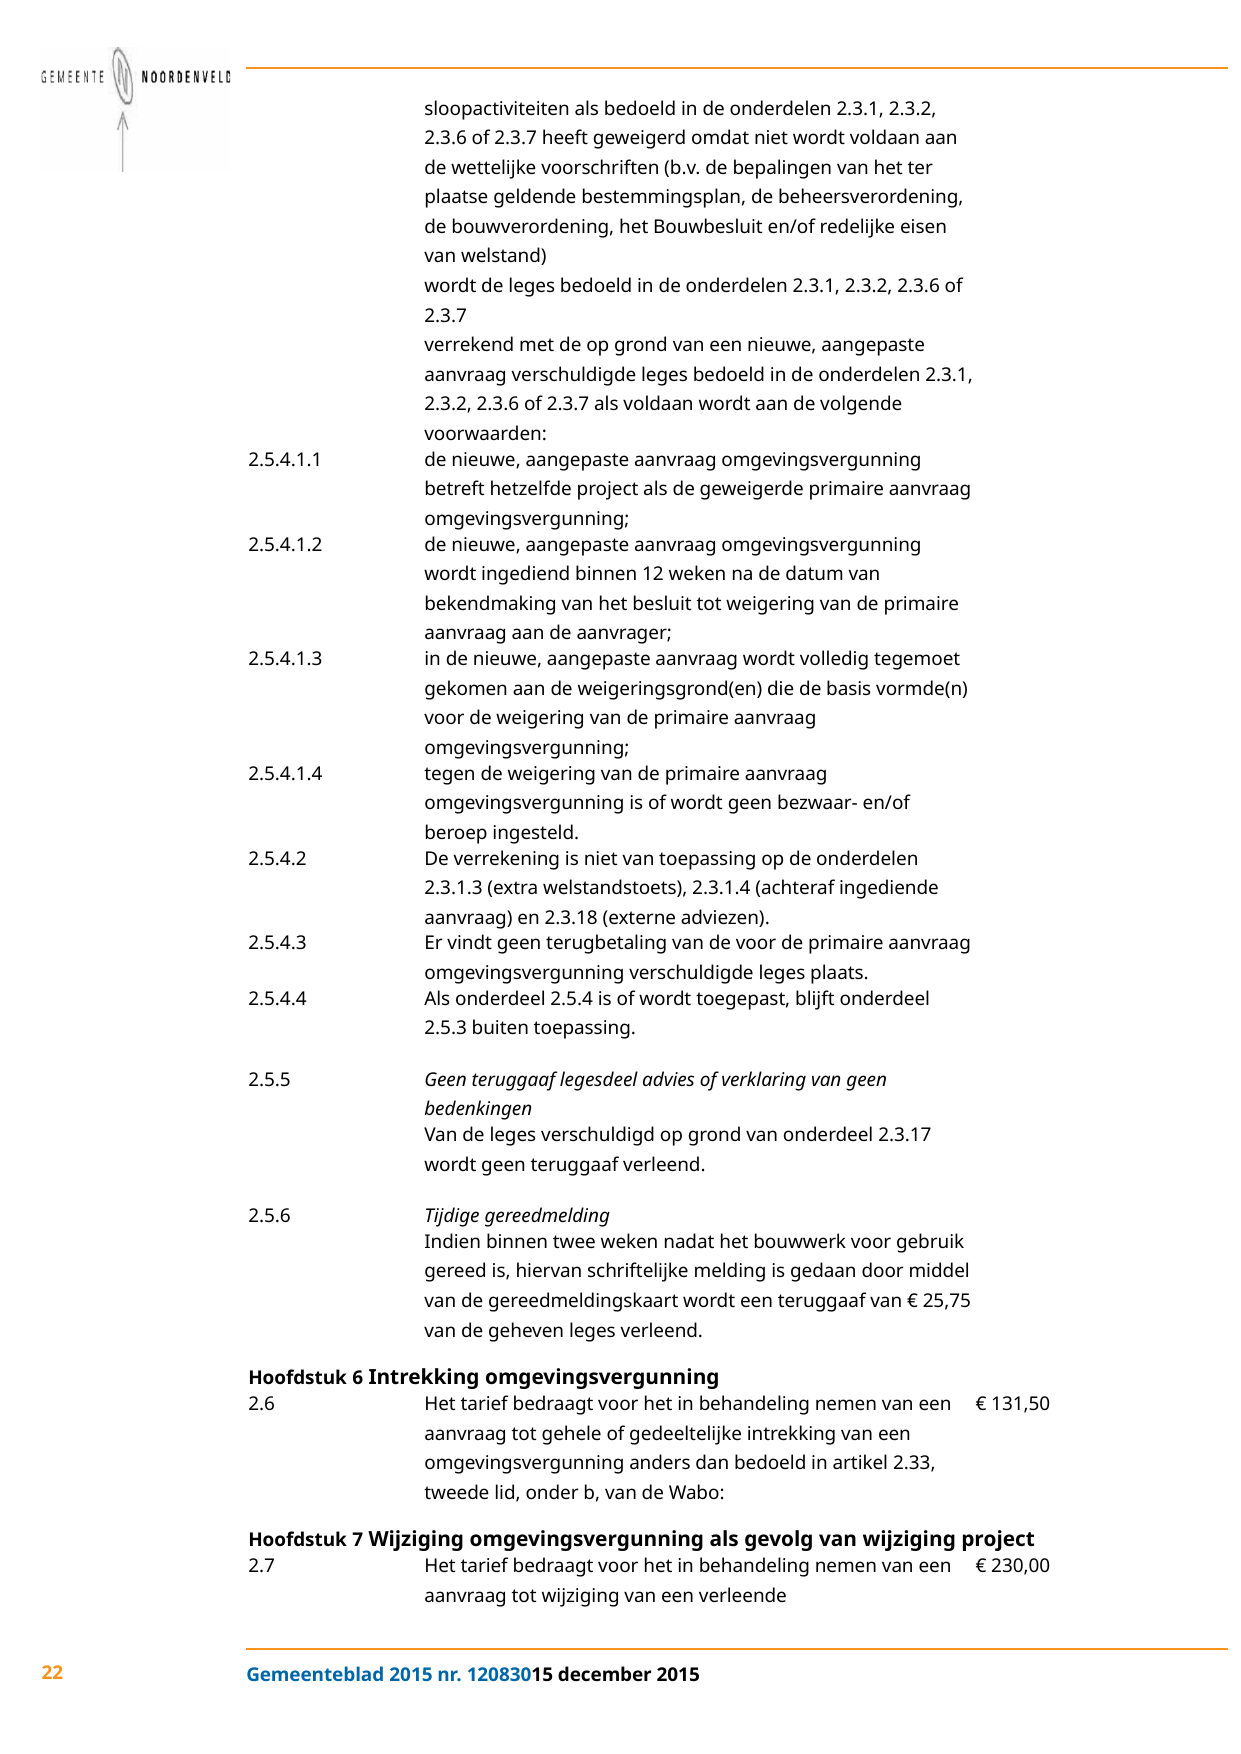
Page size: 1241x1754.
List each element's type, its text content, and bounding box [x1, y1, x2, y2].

table_cell 2.5.4.4 [248, 985, 424, 1040]
table_cell [975, 1202, 1152, 1228]
table_cell 2.5.4.1.4 [248, 760, 424, 845]
table_cell [424, 1040, 975, 1066]
table_cell sloopactiviteiten als bedoeld in de onderdelen 2.3.1, 2.3.2, 2.3.6 of 2.3.7 heeft geweigerd omdat niet wordt voldaan aan de wettelijke voorschriften (b.v. de bepalingen van het ter plaatse geldende bestemmingsplan, de beheersverordening, de bouwverordening, het Bouwbesluit en/of redelijke eisen van welstand) wordt de leges bedoeld in de onderdelen 2.3.1, 2.3.2, 2.3.6 of 2.3.7 verrekend met de op grond van een nieuwe, aangepaste aanvraag verschuldigde leges bedoeld in de onderdelen 2.3.1, 2.3.2, 2.3.6 of 2.3.7 als voldaan wordt aan de volgende voorwaarden: [424, 95, 975, 446]
table_cell [248, 95, 424, 446]
picture [41, 47, 231, 172]
table_cell [975, 930, 1152, 985]
table_cell [975, 1228, 1152, 1342]
table_cell [248, 1177, 424, 1202]
table_cell De verrekening is niet van toepassing op de onderdelen 2.3.1.3 (extra welstandstoets), 2.3.1.4 (achteraf ingediende aanvraag) en 2.3.18 (externe adviezen). [424, 845, 975, 929]
table_cell [975, 1066, 1152, 1121]
table_header € 131,50 [975, 1390, 1152, 1505]
table_cell [975, 1177, 1152, 1202]
table_cell 2.5.6 [248, 1202, 424, 1228]
table_cell de nieuwe, aangepaste aanvraag omgevingsvergunning wordt ingediend binnen 12 weken na de datum van bekendmaking van het besluit tot weigering van de primaire aanvraag aan de aanvrager; [424, 531, 975, 645]
table_cell tegen de weigering van de primaire aanvraag omgevingsvergunning is of wordt geen bezwaar- en/of beroep ingesteld. [424, 760, 975, 845]
table_header € 230,00 [975, 1553, 1152, 1608]
table_cell in de nieuwe, aangepaste aanvraag wordt volledig tegemoet gekomen aan de weigeringsgrond(en) die de basis vormde(n) voor de weigering van de primaire aanvraag omgevingsvergunning; [424, 645, 975, 760]
text Hoofdstuk 7 Wijziging omgevingsvergunning als gevolg van wijziging project [248, 1524, 1152, 1552]
table_cell [975, 645, 1152, 760]
table_cell [975, 1040, 1152, 1066]
table_header 2.7 [248, 1553, 424, 1608]
table_cell Van de leges verschuldigd op grond van onderdeel 2.3.17 wordt geen teruggaaf verleend. [424, 1121, 975, 1177]
table_cell [424, 1177, 975, 1202]
table_cell 2.5.4.2 [248, 845, 424, 929]
text Hoofdstuk 6 Intrekking omgevingsvergunning [248, 1362, 1152, 1390]
table_cell Er vindt geen terugbetaling van de voor de primaire aanvraag omgevingsvergunning verschuldigde leges plaats. [424, 930, 975, 985]
table_cell [975, 446, 1152, 531]
table_cell [975, 845, 1152, 929]
table_cell Indien binnen twee weken nadat het bouwwerk voor gebruik gereed is, hiervan schriftelijke melding is gedaan door middel van de gereedmeldingskaart wordt een teruggaaf van € 25,75 van de geheven leges verleend. [424, 1228, 975, 1342]
table_cell Geen teruggaaf legesdeel advies of verklaring van geen bedenkingen [424, 1066, 975, 1121]
table_cell 2.5.4.3 [248, 930, 424, 985]
table_cell 2.5.5 [248, 1066, 424, 1121]
table_cell [975, 985, 1152, 1040]
table_cell de nieuwe, aangepaste aanvraag omgevingsvergunning betreft hetzelfde project als de geweigerde primaire aanvraag omgevingsvergunning; [424, 446, 975, 531]
table_cell Tijdige gereedmelding [424, 1202, 975, 1228]
table_header Het tarief bedraagt voor het in behandeling nemen van een aanvraag tot gehele of gedeeltelijke intrekking van een omgevingsvergunning anders dan bedoeld in artikel 2.33, tweede lid, onder b, van de Wabo: [424, 1390, 975, 1505]
table_cell [248, 1121, 424, 1177]
table_cell [975, 95, 1152, 446]
table_cell [248, 1040, 424, 1066]
table_cell 2.5.4.1.2 [248, 531, 424, 645]
table_cell 2.5.4.1.1 [248, 446, 424, 531]
table_cell [975, 531, 1152, 645]
table_cell [248, 1228, 424, 1342]
table_cell Als onderdeel 2.5.4 is of wordt toegepast, blijft onderdeel 2.5.3 buiten toepassing. [424, 985, 975, 1040]
table_cell 2.5.4.1.3 [248, 645, 424, 760]
table_cell [975, 1121, 1152, 1177]
table_header Het tarief bedraagt voor het in behandeling nemen van een aanvraag tot wijziging van een verleende [424, 1553, 975, 1608]
table_cell [975, 760, 1152, 845]
table_header 2.6 [248, 1390, 424, 1505]
